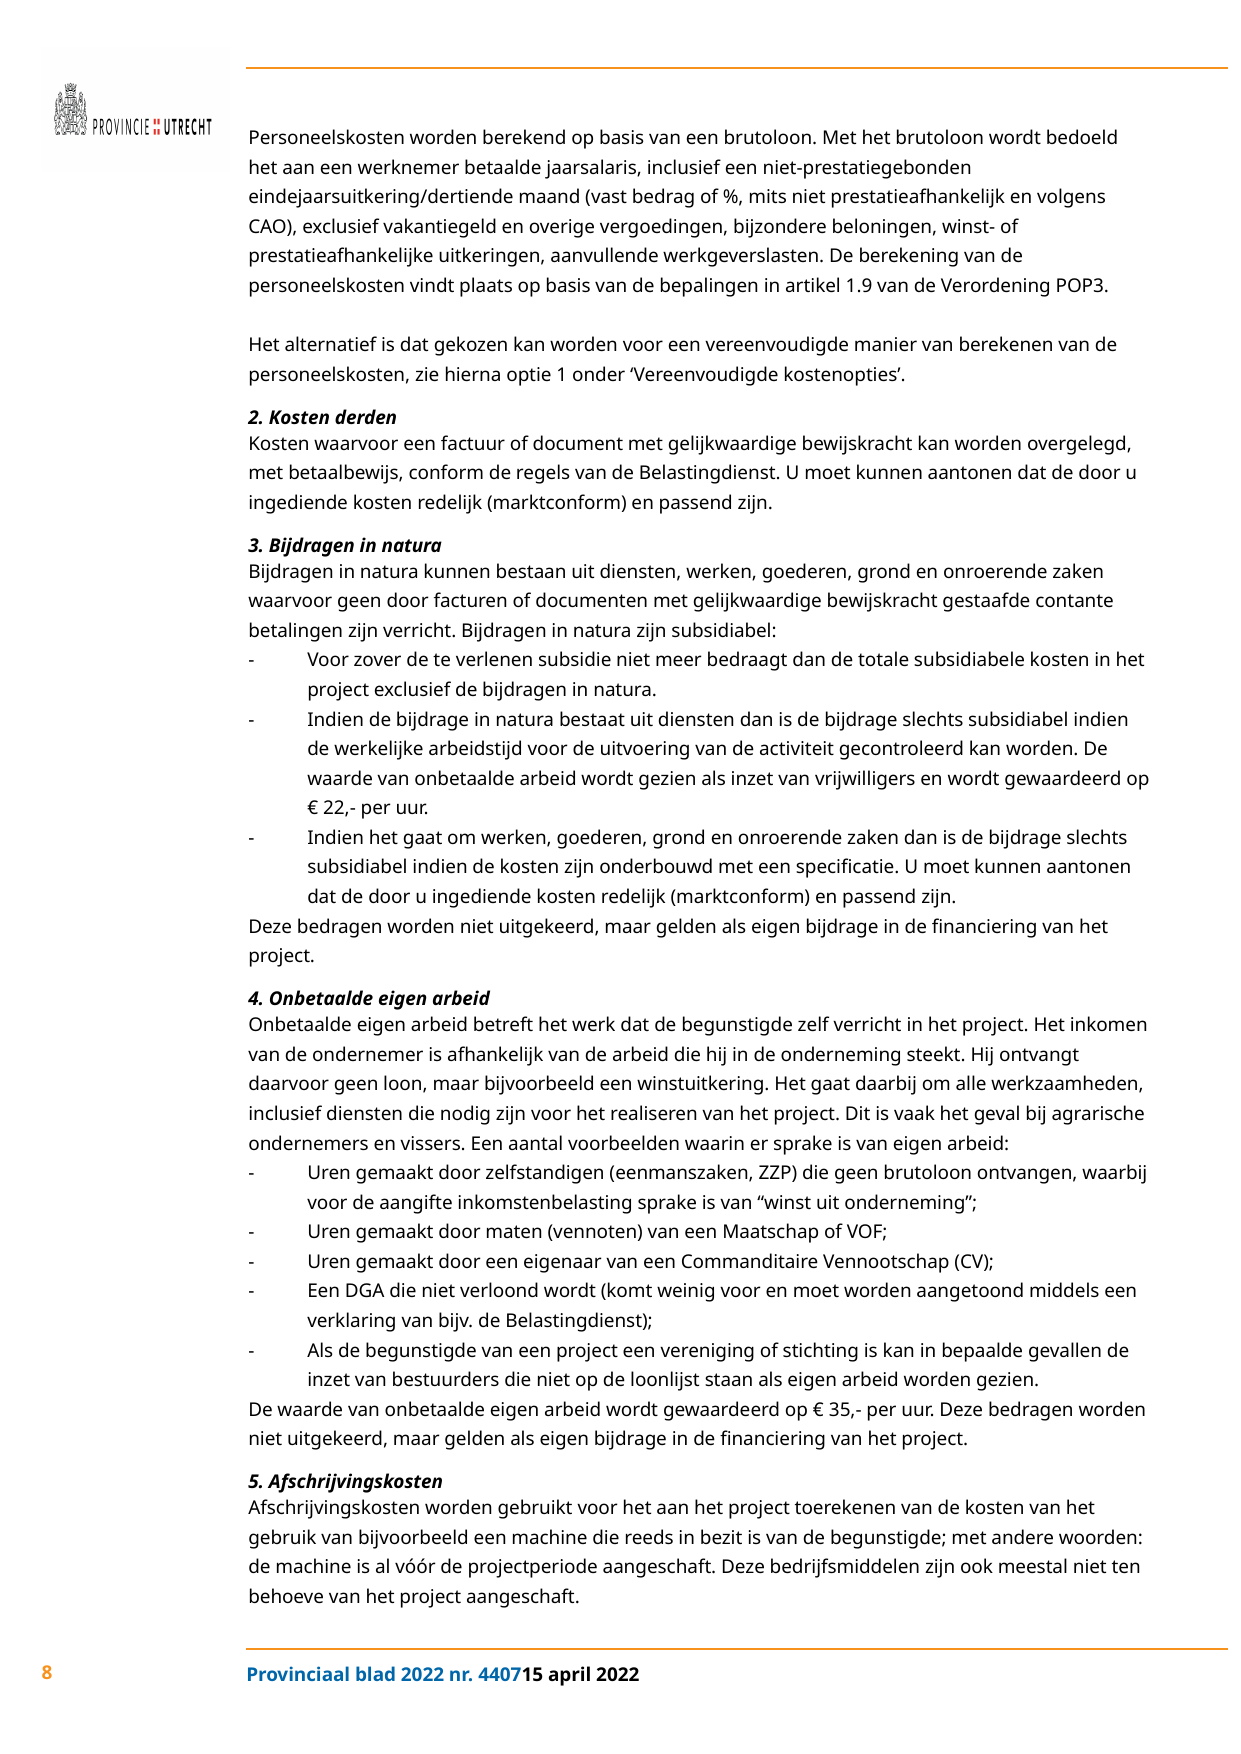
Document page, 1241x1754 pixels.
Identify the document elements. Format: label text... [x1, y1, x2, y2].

list Uren gemaakt door maten (vennoten) van een Maatschap of VOF; [248, 1218, 1152, 1244]
list Een DGA die niet verloond wordt (komt weinig voor en moet worden aangetoond middels een verklaring van bijv. de Belastingdienst); [248, 1278, 1152, 1333]
list Als de begunstigde van een project een vereniging of stichting is kan in bepaalde gevallen de inzet van bestuurders die niet op de loonlijst staan als eigen arbeid worden gezien. [248, 1337, 1152, 1392]
text 4. Onbetaalde eigen arbeid [248, 986, 1152, 1011]
list Uren gemaakt door een eigenaar van een Commanditaire Vennootschap (CV); [248, 1248, 1152, 1274]
text Kosten waarvoor een factuur of document met gelijkwaardige bewijskracht kan worden overgelegd, met betaalbewijs, conform de regels van de Belastingdienst. U moet kunnen aantonen dat de door u ingediende kosten redelijk (marktconform) en passend zijn. [248, 430, 1152, 515]
text Onbetaalde eigen arbeid betreft het werk dat de begunstigde zelf verricht in het project. Het inkomen van de ondernemer is afhankelijk van de arbeid die hij in de onderneming steekt. Hij ontvangt daarvoor geen loon, maar bijvoorbeeld een winstuitkering. Het gaat daarbij om alle werkzaamheden, inclusief diensten die nodig zijn voor het realiseren van het project. Dit is vaak het geval bij agrarische ondernemers en vissers. Een aantal voorbeelden waarin er sprake is van eigen arbeid: [248, 1011, 1152, 1155]
text 3. Bijdragen in natura [248, 532, 1152, 558]
text Personeelskosten worden berekend op basis van een brutoloon. Met het brutoloon wordt bedoeld het aan een werknemer betaalde jaarsalaris, inclusief een niet-prestatiegebonden eindejaarsuitkering/dertiende maand (vast bedrag of %, mits niet prestatieafhankelijk en volgens CAO), exclusief vakantiegeld en overige vergoedingen, bijzondere beloningen, winst- of prestatieafhankelijke uitkeringen, aanvullende werkgeverslasten. De berekening van de personeelskosten vindt plaats op basis van de bepalingen in artikel 1.9 van de Verordening POP3. [248, 124, 1152, 298]
text De waarde van onbetaalde eigen arbeid wordt gewaardeerd op € 35,- per uur. Deze bedragen worden niet uitgekeerd, maar gelden als eigen bijdrage in de financiering van het project. [248, 1396, 1152, 1451]
text Het alternatief is dat gekozen kan worden voor een vereenvoudigde manier van berekenen van de personeelskosten, zie hierna optie 1 onder ‘Vereenvoudigde kostenopties’. [248, 331, 1152, 387]
text Afschrijvingskosten worden gebruikt voor het aan het project toerekenen van de kosten van het gebruik van bijvoorbeeld een machine die reeds in bezit is van de begunstigde; met andere woorden: de machine is al vóór de projectperiode aangeschaft. Deze bedrijfsmiddelen zijn ook meestal niet ten behoeve van het project aangeschaft. [248, 1494, 1152, 1609]
text 5. Afschrijvingskosten [248, 1469, 1152, 1494]
list Uren gemaakt door zelfstandigen (eenmanszaken, ZZP) die geen brutoloon ontvangen, waarbij voor de aangifte inkomstenbelasting sprake is van “winst uit onderneming”; [248, 1159, 1152, 1214]
list Indien het gaat om werken, goederen, grond en onroerende zaken dan is de bijdrage slechts subsidiabel indien de kosten zijn onderbouwd met een specificatie. U moet kunnen aantonen dat de door u ingediende kosten redelijk (marktconform) en passend zijn. [248, 824, 1152, 909]
list Voor zover de te verlenen subsidie niet meer bedraagt dan de totale subsidiabele kosten in het project exclusief de bijdragen in natura. [248, 647, 1152, 702]
text 2. Kosten derden [248, 404, 1152, 430]
text Deze bedragen worden niet uitgekeerd, maar gelden als eigen bijdrage in de financiering van het project. [248, 913, 1152, 968]
text Bijdragen in natura kunnen bestaan uit diensten, werken, goederen, grond en onroerende zaken waarvoor geen door facturen of documenten met gelijkwaardige bewijskracht gestaafde contante betalingen zijn verricht. Bijdragen in natura zijn subsidiabel: [248, 558, 1152, 643]
list Indien de bijdrage in natura bestaat uit diensten dan is de bijdrage slechts subsidiabel indien de werkelijke arbeidstijd voor de uitvoering van de activiteit gecontroleerd kan worden. De waarde van onbetaalde arbeid wordt gezien als inzet van vrijwilligers en wordt gewaardeerd op € 22,- per uur. [248, 706, 1152, 820]
picture [41, 47, 231, 172]
